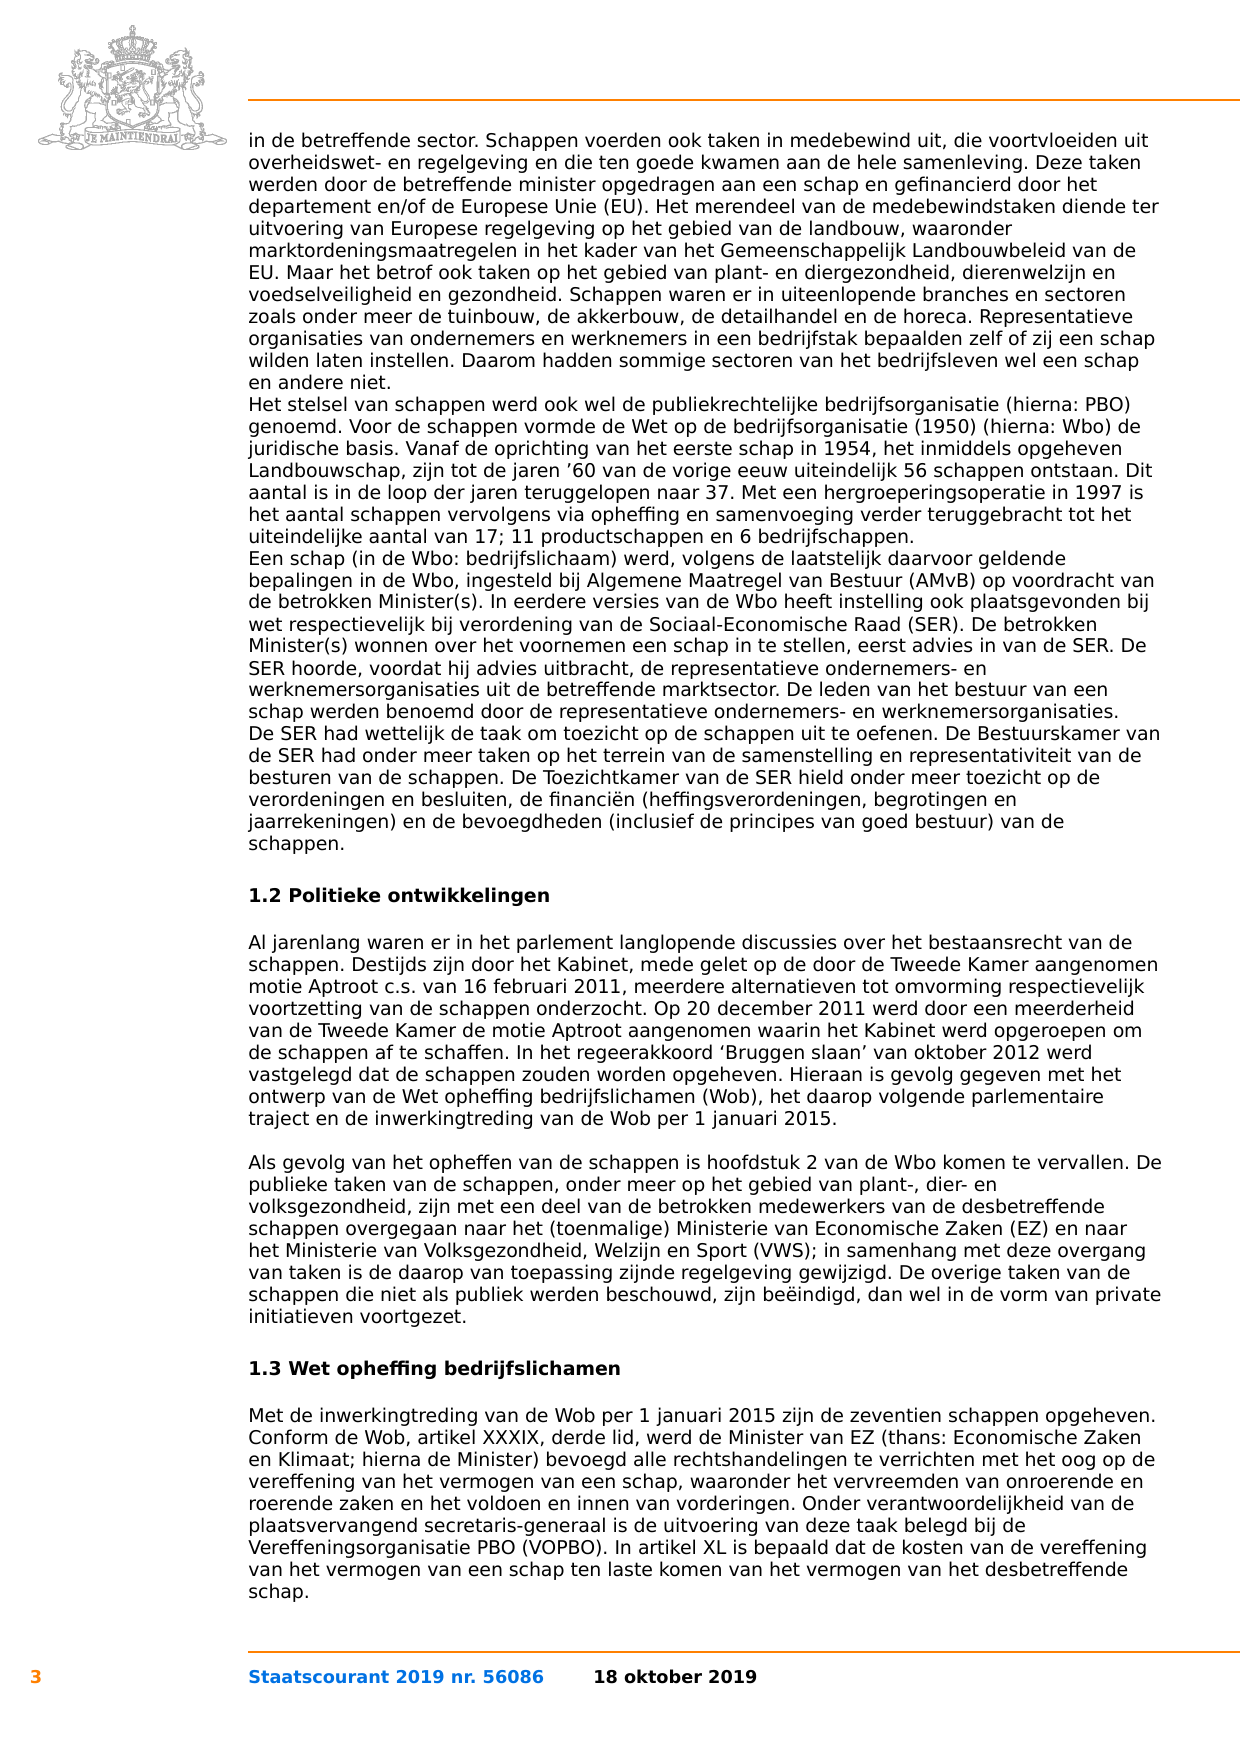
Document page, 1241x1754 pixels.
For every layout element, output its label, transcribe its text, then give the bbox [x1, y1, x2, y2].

text Een schap (in de Wbo: bedrijfslichaam) werd, volgens de laatstelijk daarvoor geldende bepalingen in de Wbo, ingesteld bij Algemene Maatregel van Bestuur (AMvB) op voordracht van de betrokken Minister(s). In eerdere versies van de Wbo heeft instelling ook plaatsgevonden bij wet respectievelijk bij verordening van de Sociaal-Economische Raad (SER). De betrokken Minister(s) wonnen over het voornemen een schap in te stellen, eerst advies in van de SER. De SER hoorde, voordat hij advies uitbracht, de representatieve ondernemers- en werknemersorganisaties uit de betreffende marktsector. De leden van het bestuur van een schap werden benoemd door de representatieve ondernemers- en werknemersorganisaties. [248, 547, 1163, 723]
subtitle 1.3 Wet opheffing bedrijfslichamen [248, 1358, 1163, 1380]
text De SER had wettelijk de taak om toezicht op de schappen uit te oefenen. De Bestuurskamer van de SER had onder meer taken op het terrein van de samenstelling en representativiteit van de besturen van de schappen. De Toezichtkamer van de SER hield onder meer toezicht op de verordeningen en besluiten, de financiën (heffingsverordeningen, begrotingen en jaarrekeningen) en de bevoegdheden (inclusief de principes van goed bestuur) van de schappen. [248, 723, 1163, 855]
text Met de inwerkingtreding van de Wob per 1 januari 2015 zijn de zeventien schappen opgeheven. Conform de Wob, artikel XXXIX, derde lid, werd de Minister van EZ (thans: Economische Zaken en Klimaat; hierna de Minister) bevoegd alle rechtshandelingen te verrichten met het oog op de vereffening van het vermogen van een schap, waaronder het vervreemden van onroerende en roerende zaken en het voldoen en innen van vorderingen. Onder verantwoordelijkheid van de plaatsvervangend secretaris-generaal is de uitvoering van deze taak belegd bij de Vereffeningsorganisatie PBO (VOPBO). In artikel XL is bepaald dat de kosten van de vereffening van het vermogen van een schap ten laste komen van het vermogen van het desbetreffende schap. [248, 1405, 1163, 1602]
text Als gevolg van het opheffen van de schappen is hoofdstuk 2 van de Wbo komen te vervallen. De publieke taken van de schappen, onder meer op het gebied van plant-, dier- en volksgezondheid, zijn met een deel van de betrokken medewerkers van de desbetreffende schappen overgegaan naar het (toenmalige) Ministerie van Economische Zaken (EZ) en naar het Ministerie van Volksgezondheid, Welzijn en Sport (VWS); in samenhang met deze overgang van taken is de daarop van toepassing zijnde regelgeving gewijzigd. De overige taken van de schappen die niet als publiek werden beschouwd, zijn beëindigd, dan wel in de vorm van private initiatieven voortgezet. [248, 1152, 1163, 1328]
picture [38, 25, 227, 150]
text Het stelsel van schappen werd ook wel de publiekrechtelijke bedrijfsorganisatie (hierna: PBO) genoemd. Voor de schappen vormde de Wet op de bedrijfsorganisatie (1950) (hierna: Wbo) de juridische basis. Vanaf de oprichting van het eerste schap in 1954, het inmiddels opgeheven Landbouwschap, zijn tot de jaren ’60 van de vorige eeuw uiteindelijk 56 schappen ontstaan. Dit aantal is in de loop der jaren teruggelopen naar 37. Met een hergroeperingsoperatie in 1997 is het aantal schappen vervolgens via opheffing en samenvoeging verder teruggebracht tot het uiteindelijke aantal van 17; 11 productschappen en 6 bedrijfschappen. [248, 394, 1163, 547]
text Al jarenlang waren er in het parlement langlopende discussies over het bestaansrecht van de schappen. Destijds zijn door het Kabinet, mede gelet op de door de Tweede Kamer aangenomen motie Aptroot c.s. van 16 februari 2011, meerdere alternatieven tot omvorming respectievelijk voortzetting van de schappen onderzocht. Op 20 december 2011 werd door een meerderheid van de Tweede Kamer de motie Aptroot aangenomen waarin het Kabinet werd opgeroepen om de schappen af te schaffen. In het regeerakkoord ‘Bruggen slaan’ van oktober 2012 werd vastgelegd dat de schappen zouden worden opgeheven. Hieraan is gevolg gegeven met het ontwerp van de Wet opheffing bedrijfslichamen (Wob), het daarop volgende parlementaire traject en de inwerkingtreding van de Wob per 1 januari 2015. [248, 932, 1163, 1130]
text in de betreffende sector. Schappen voerden ook taken in medebewind uit, die voortvloeiden uit overheidswet- en regelgeving en die ten goede kwamen aan de hele samenleving. Deze taken werden door de betreffende minister opgedragen aan een schap en gefinancierd door het departement en/of de Europese Unie (EU). Het merendeel van de medebewindstaken diende ter uitvoering van Europese regelgeving op het gebied van de landbouw, waaronder marktordeningsmaatregelen in het kader van het Gemeenschappelijk Landbouwbeleid van de EU. Maar het betrof ook taken op het gebied van plant- en diergezondheid, dierenwelzijn en voedselveiligheid en gezondheid. Schappen waren er in uiteenlopende branches en sectoren zoals onder meer de tuinbouw, de akkerbouw, de detailhandel en de horeca. Representatieve organisaties van ondernemers en werknemers in een bedrijfstak bepaalden zelf of zij een schap wilden laten instellen. Daarom hadden sommige sectoren van het bedrijfsleven wel een schap en andere niet. [248, 130, 1163, 394]
subtitle 1.2 Politieke ontwikkelingen [248, 885, 1163, 907]
